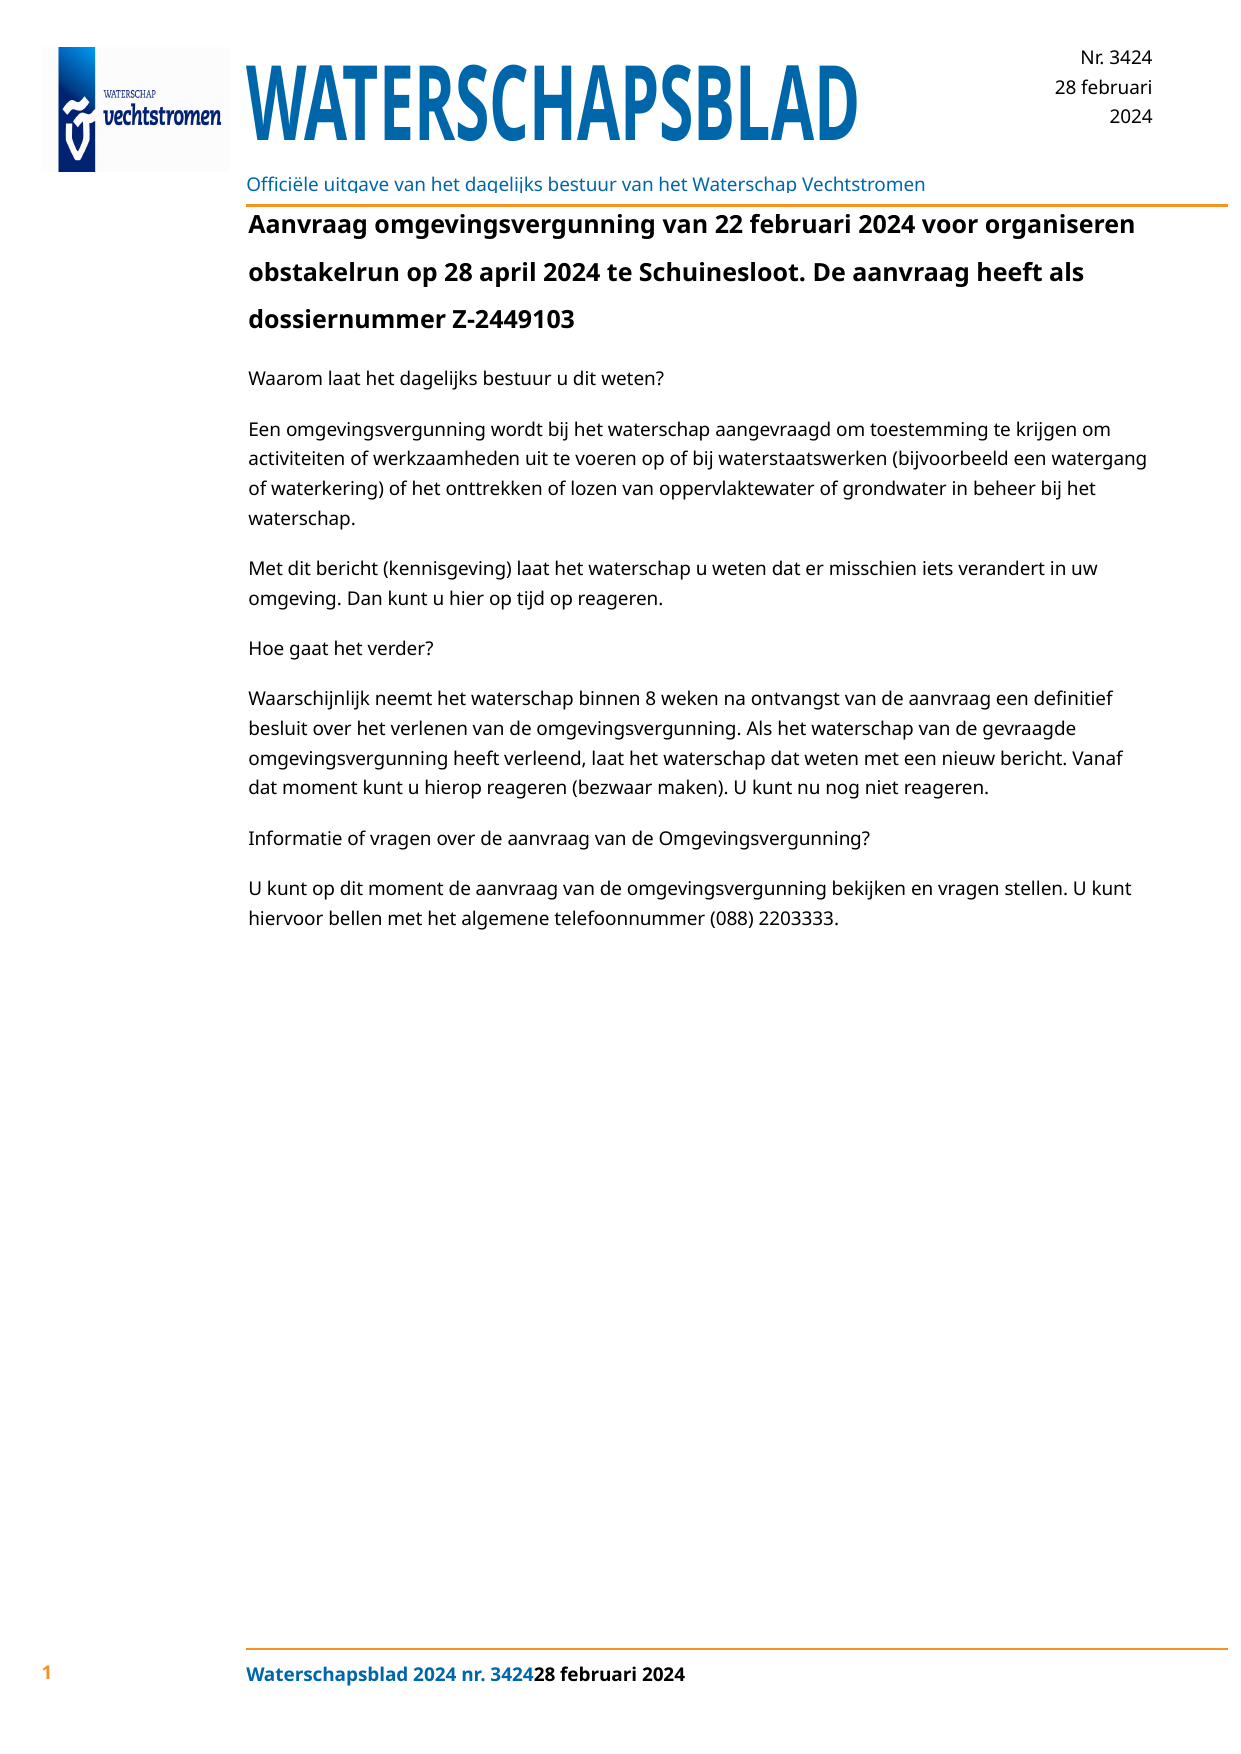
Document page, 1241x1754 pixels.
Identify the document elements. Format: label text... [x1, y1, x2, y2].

text Informatie of vragen over de aanvraag van de Omgevingsvergunning? [248, 825, 1152, 850]
text Met dit bericht (kennisgeving) laat het waterschap u weten dat er misschien iets verandert in uw omgeving. Dan kunt u hier op tijd op reageren. [248, 555, 1152, 610]
text U kunt op dit moment de aanvraag van de omgevingsvergunning bekijken en vragen stellen. U kunt hiervoor bellen met het algemene telefoonnummer (088) 2203333. [248, 875, 1152, 930]
text Waarom laat het dagelijks bestuur u dit weten? [248, 366, 1152, 391]
text Hoe gaat het verder? [248, 635, 1152, 661]
picture [41, 47, 231, 172]
text Waarschijnlijk neemt het waterschap binnen 8 weken na ontvangst van de aanvraag een definitief besluit over het verlenen van de omgevingsvergunning. Als het waterschap van de gevraagde omgevingsvergunning heeft verleend, laat het waterschap dat weten met een nieuw bericht. Vanaf dat moment kunt u hierop reageren (bezwaar maken). U kunt nu nog niet reageren. [248, 686, 1152, 800]
text Een omgevingsvergunning wordt bij het waterschap aangevraagd om toestemming te krijgen om activiteiten of werkzaamheden uit te voeren op of bij waterstaatswerken (bijvoorbeeld een watergang of waterkering) of het onttrekken of lozen van oppervlaktewater of grondwater in beheer bij het waterschap. [248, 416, 1152, 530]
text Aanvraag omgevingsvergunning van 22 februari 2024 voor organiseren obstakelrun op 28 april 2024 te Schuinesloot. De aanvraag heeft als dossiernummer Z-2449103 [248, 207, 1152, 336]
